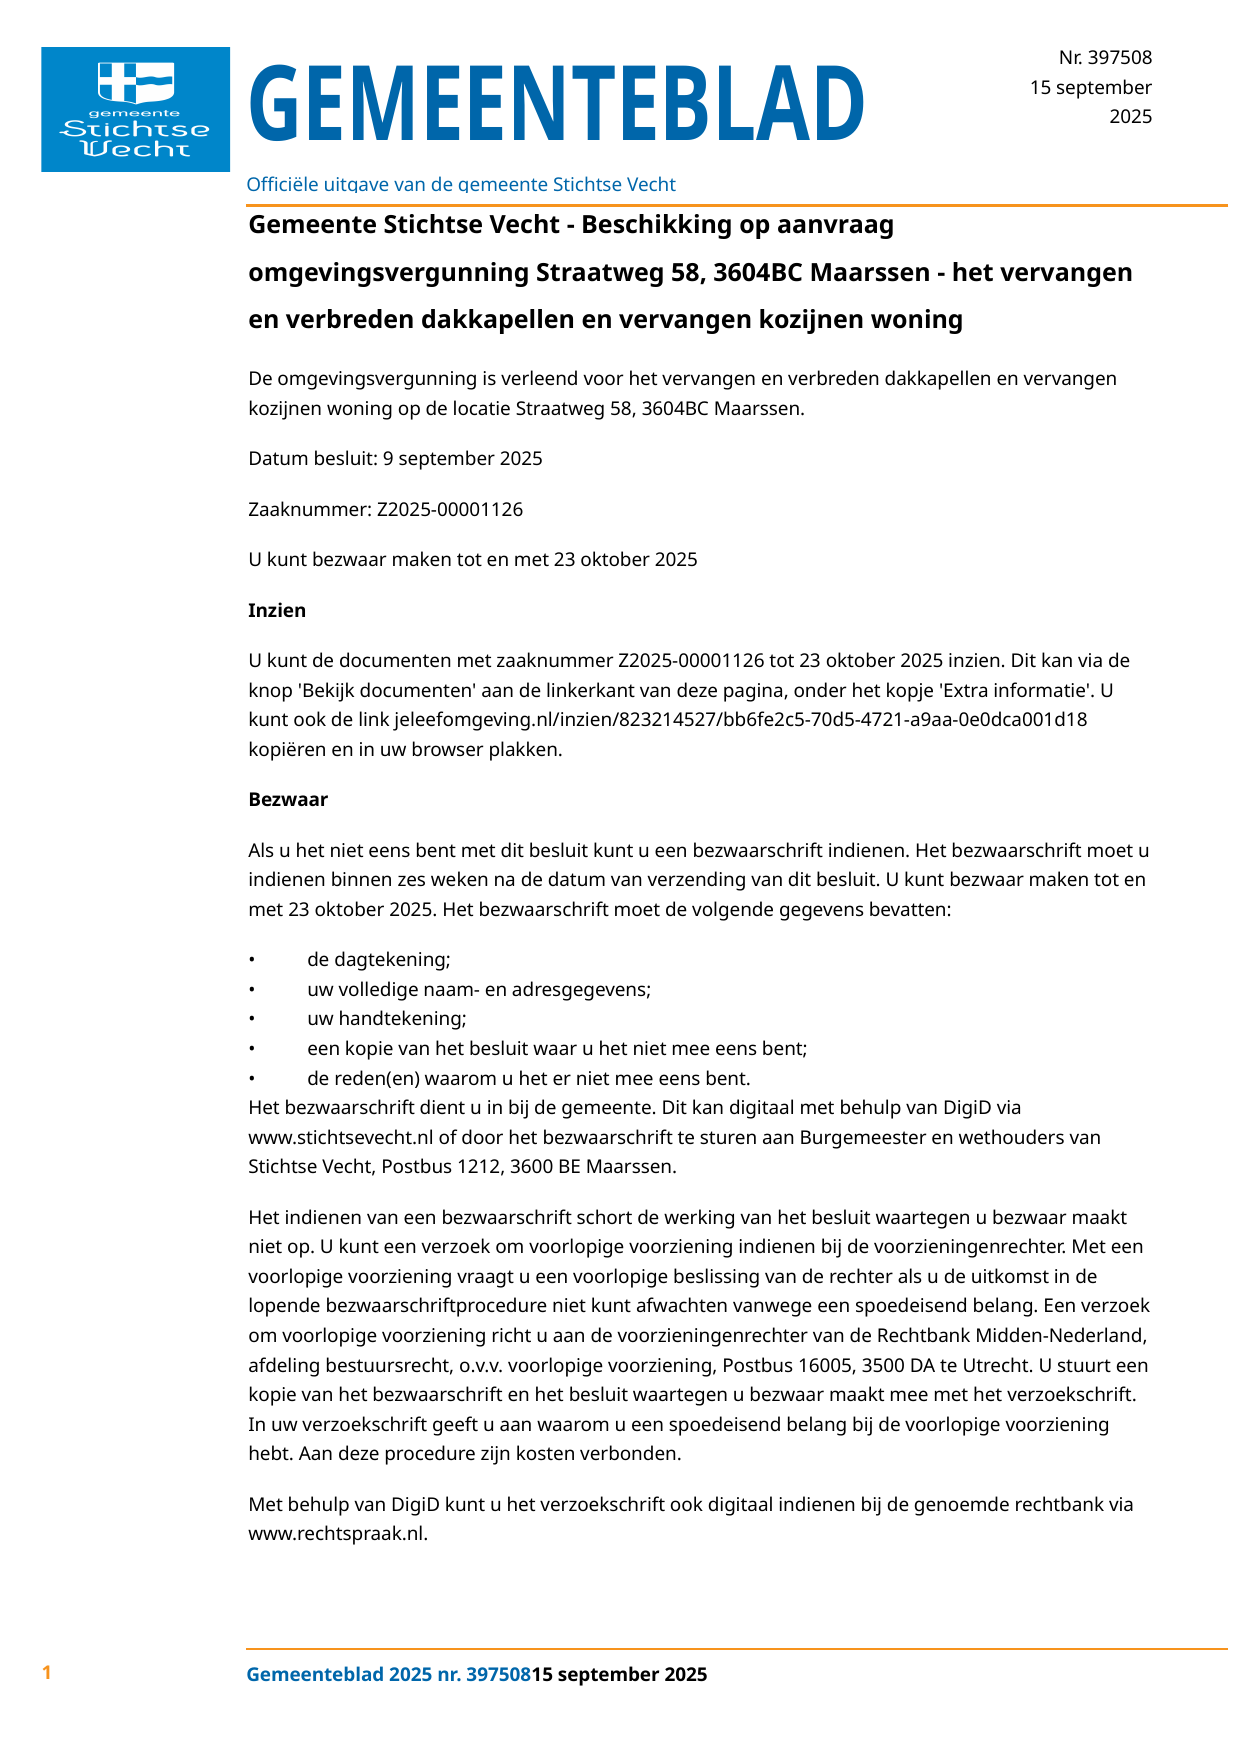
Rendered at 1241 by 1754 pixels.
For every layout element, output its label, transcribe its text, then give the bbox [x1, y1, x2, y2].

text U kunt de documenten met zaaknummer Z2025-00001126 tot 23 oktober 2025 inzien. Dit kan via de knop 'Bekijk documenten' aan de linkerkant van deze pagina, onder het kopje 'Extra informatie'. U kunt ook de link jeleefomgeving.nl/inzien/823214527/bb6fe2c5-70d5-4721-a9aa-0e0dca001d18 kopiëren en in uw browser plakken. [248, 647, 1152, 762]
list de dagtekening; [248, 946, 1152, 972]
picture [99, 63, 135, 101]
text U kunt bezwaar maken tot en met 23 oktober 2025 [248, 546, 1152, 572]
text Gemeente Stichtse Vecht - Beschikking op aanvraag omgevingsvergunning Straatweg 58, 3604BC Maarssen - het vervangen en verbreden dakkapellen en vervangen kozijnen woning [248, 207, 1152, 336]
list een kopie van het besluit waar u het niet mee eens bent; [248, 1035, 1152, 1061]
list de reden(en) waarom u het er niet mee eens bent. [248, 1065, 1152, 1090]
text Zaaknummer: Z2025-00001126 [248, 496, 1152, 522]
text Het indienen van een bezwaarschrift schort de werking van het besluit waartegen u bezwaar maakt niet op. U kunt een verzoek om voorlopige voorziening indienen bij de voorzieningenrechter. Met een voorlopige voorziening vraagt u een voorlopige beslissing van de rechter als u de uitkomst in de lopende bezwaarschriftprocedure niet kunt afwachten vanwege een spoedeisend belang. Een verzoek om voorlopige voorziening richt u aan de voorzieningenrechter van de Rechtbank Midden-Nederland, afdeling bestuursrecht, o.v.v. voorlopige voorziening, Postbus 16005, 3500 DA te Utrecht. U stuurt een kopie van het bezwaarschrift en het besluit waartegen u bezwaar maakt mee met het verzoekschrift. In uw verzoekschrift geeft u aan waarom u een spoedeisend belang bij de voorlopige voorziening hebt. Aan deze procedure zijn kosten verbonden. [248, 1204, 1152, 1466]
list uw volledige naam- en adresgegevens; [248, 976, 1152, 1002]
text Bezwaar [248, 786, 1152, 812]
list uw handtekening; [248, 1006, 1152, 1031]
text Datum besluit: 9 september 2025 [248, 446, 1152, 471]
text Inzien [248, 597, 1152, 622]
text De omgevingsvergunning is verleend voor het vervangen en verbreden dakkapellen en vervangen kozijnen woning op de locatie Straatweg 58, 3604BC Maarssen. [248, 366, 1152, 421]
text Met behulp van DigiD kunt u het verzoekschrift ook digitaal indienen bij de genoemde rechtbank via www.rechtspraak.nl. [248, 1491, 1152, 1546]
picture [137, 63, 174, 103]
text Als u het niet eens bent met dit besluit kunt u een bezwaarschrift indienen. Het bezwaarschrift moet u indienen binnen zes weken na de datum van verzending van dit besluit. U kunt bezwaar maken tot en met 23 oktober 2025. Het bezwaarschrift moet de volgende gegevens bevatten: [248, 837, 1152, 922]
text Het bezwaarschrift dient u in bij de gemeente. Dit kan digitaal met behulp van DigiD via www.stichtsevecht.nl of door het bezwaarschrift te sturen aan Burgemeester en wethouders van Stichtse Vecht, Postbus 1212, 3600 BE Maarssen. [248, 1094, 1152, 1179]
